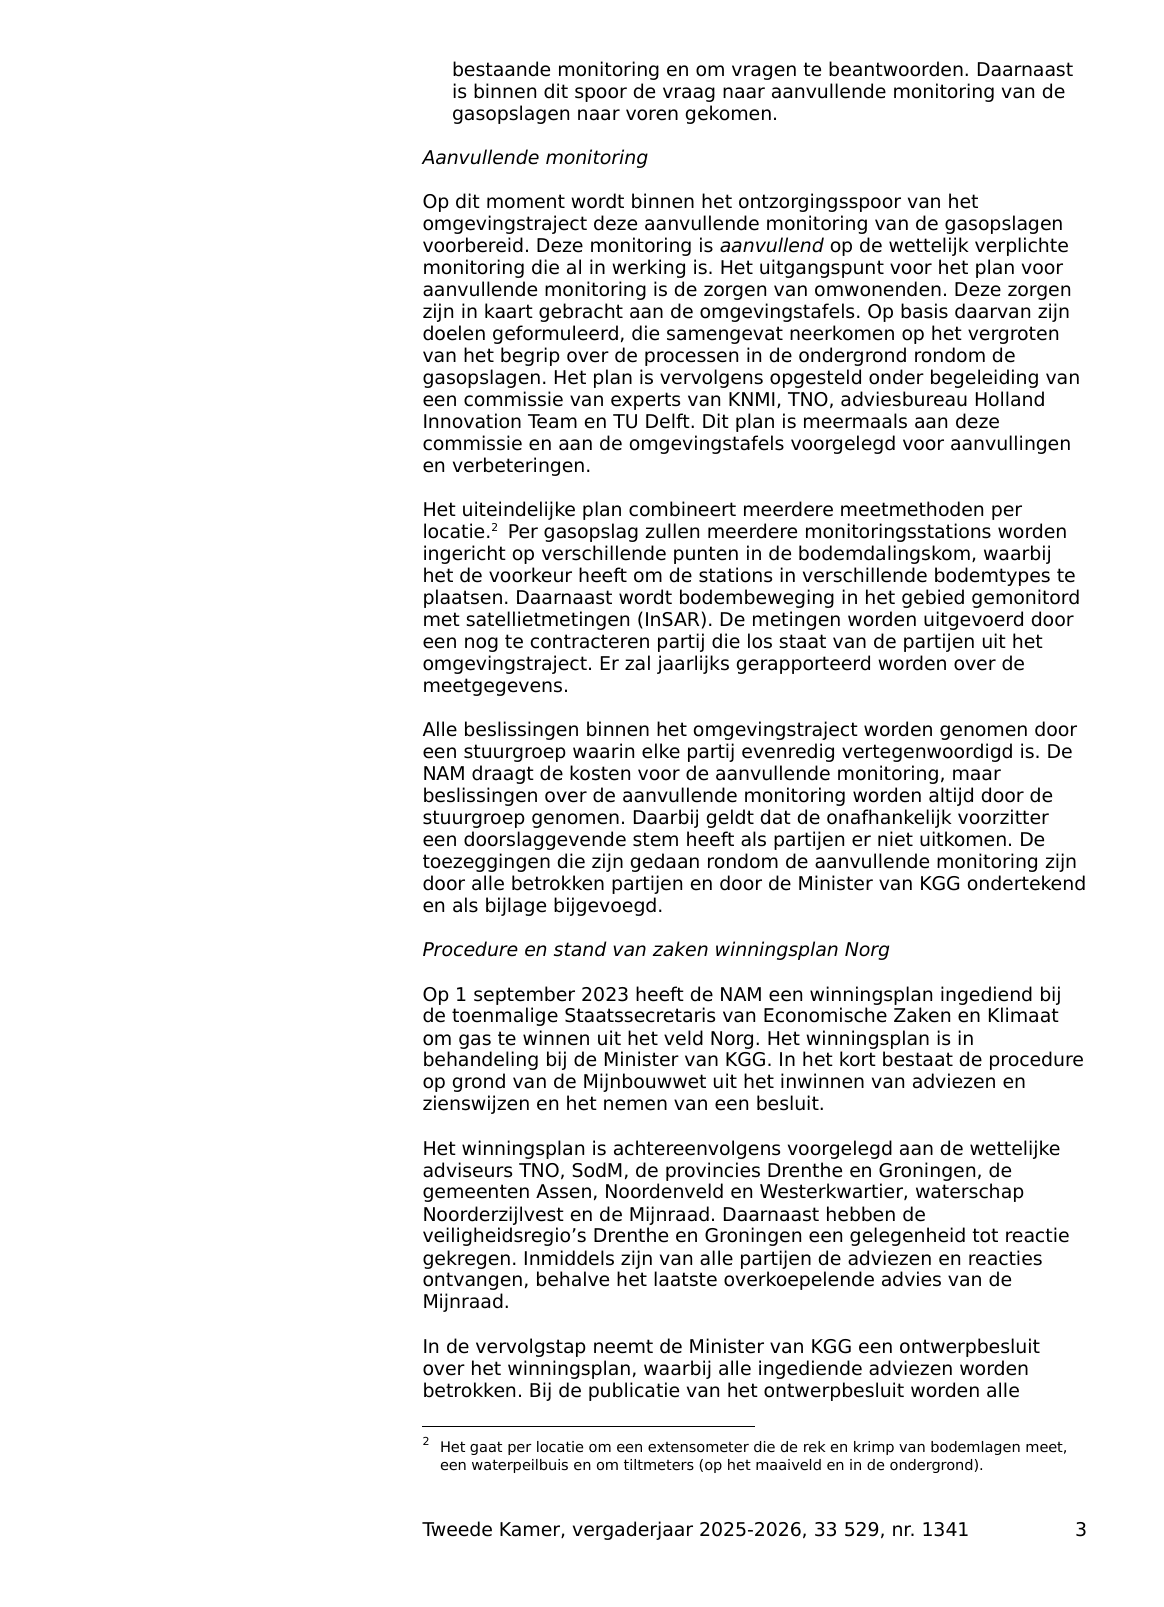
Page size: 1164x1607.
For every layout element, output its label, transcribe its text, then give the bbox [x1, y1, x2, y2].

text In de vervolgstap neemt de Minister van KGG een ontwerpbesluit over het winningsplan, waarbij alle ingediende adviezen worden betrokken. Bij de publicatie van het ontwerpbesluit worden alle [422, 1336, 1087, 1401]
text Het uiteindelijke plan combineert meerdere meetmethoden per locatie. Per gasopslag zullen meerdere monitoringsstations worden ingericht op verschillende punten in de bodemdalingskom, waarbij het de voorkeur heeft om de stations in verschillende bodemtypes te plaatsen. Daarnaast wordt bodembeweging in het gebied gemonitord met satellietmetingen (InSAR). De metingen worden uitgevoerd door een nog te contracteren partij die los staat van de partijen uit het omgevingstraject. Er zal jaarlijks gerapporteerd worden over de meetgegevens. [422, 499, 1087, 697]
subtitle Procedure en stand van zaken winningsplan Norg [422, 939, 1087, 961]
subtitle Aanvullende monitoring [422, 147, 1087, 169]
text bestaande monitoring en om vragen te beantwoorden. Daarnaast is binnen dit spoor de vraag naar aanvullende monitoring van de gasopslagen naar voren gekomen. [422, 59, 1087, 125]
text Alle beslissingen binnen het omgevingstraject worden genomen door een stuurgroep waarin elke partij evenredig vertegenwoordigd is. De NAM draagt de kosten voor de aanvullende monitoring, maar beslissingen over de aanvullende monitoring worden altijd door de stuurgroep genomen. Daarbij geldt dat de onafhankelijk voorzitter een doorslaggevende stem heeft als partijen er niet uitkomen. De toezeggingen die zijn gedaan rondom de aanvullende monitoring zijn door alle betrokken partijen en door de Minister van KGG ondertekend en als bijlage bijgevoegd. [422, 719, 1087, 917]
text Op dit moment wordt binnen het ontzorgingsspoor van het omgevingstraject deze aanvullende monitoring van de gasopslagen voorbereid. Deze monitoring is aanvullend op de wettelijk verplichte monitoring die al in werking is. Het uitgangspunt voor het plan voor aanvullende monitoring is de zorgen van omwonenden. Deze zorgen zijn in kaart gebracht aan de omgevingstafels. Op basis daarvan zijn doelen geformuleerd, die samengevat neerkomen op het vergroten van het begrip over de processen in de ondergrond rondom de gasopslagen. Het plan is vervolgens opgesteld onder begeleiding van een commissie van experts van KNMI, TNO, adviesbureau Holland Innovation Team en TU Delft. Dit plan is meermaals aan deze commissie en aan de omgevingstafels voorgelegd voor aanvullingen en verbeteringen. [422, 191, 1087, 477]
text Het gaat per locatie om een extensometer die de rek en krimp van bodemlagen meet, een waterpeilbuis en om tiltmeters (op het maaiveld en in de ondergrond). [422, 1435, 1087, 1474]
text Op 1 september 2023 heeft de NAM een winningsplan ingediend bij de toenmalige Staatssecretaris van Economische Zaken en Klimaat om gas te winnen uit het veld Norg. Het winningsplan is in behandeling bij de Minister van KGG. In het kort bestaat de procedure op grond van de Mijnbouwwet uit het inwinnen van adviezen en zienswijzen en het nemen van een besluit. [422, 983, 1087, 1115]
text Het winningsplan is achtereenvolgens voorgelegd aan de wettelijke adviseurs TNO, SodM, de provincies Drenthe en Groningen, de gemeenten Assen, Noordenveld en Westerkwartier, waterschap Noorderzijlvest en de Mijnraad. Daarnaast hebben de veiligheidsregio’s Drenthe en Groningen een gelegenheid tot reactie gekregen. Inmiddels zijn van alle partijen de adviezen en reacties ontvangen, behalve het laatste overkoepelende advies van de Mijnraad. [422, 1137, 1087, 1313]
